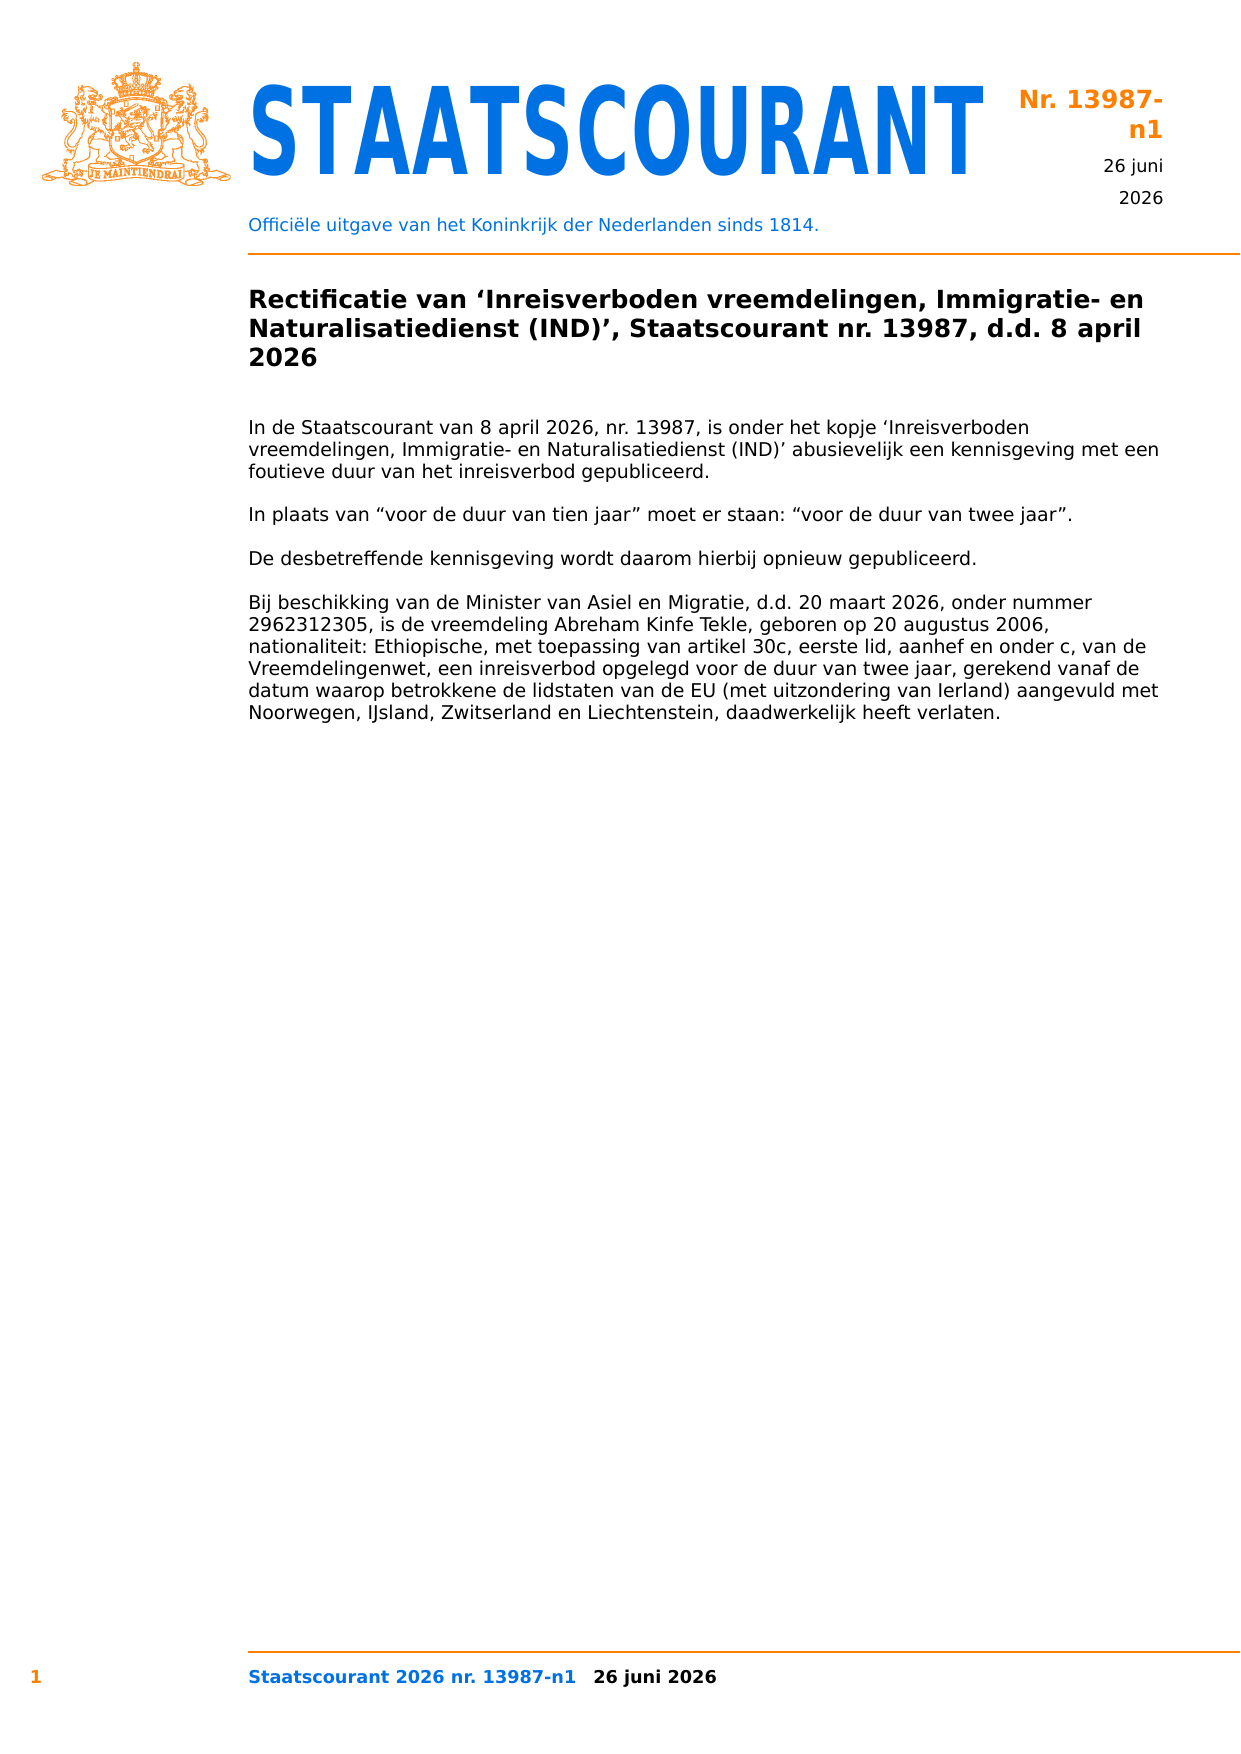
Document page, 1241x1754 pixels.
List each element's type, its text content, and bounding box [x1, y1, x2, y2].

table_header STAATSCOURANT [248, 62, 998, 215]
text Bij beschikking van de Minister van Asiel en Migratie, d.d. 20 maart 2026, onder nummer 2962312305, is de vreemdeling Abreham Kinfe Tekle, geboren op 20 augustus 2006, nationaliteit: Ethiopische, met toepassing van artikel 30c, eerste lid, aanhef en onder c, van de Vreemdelingenwet, een inreisverbod opgelegd voor de duur van twee jaar, gerekend vanaf de datum waarop betrokkene de lidstaten van de EU (met uitzondering van Ierland) aangevuld met Noorwegen, IJsland, Zwitserland en Liechtenstein, daadwerkelijk heeft verlaten. [248, 592, 1163, 724]
table_cell 2026 [998, 183, 1240, 215]
text In de Staatscourant van 8 april 2026, nr. 13987, is onder het kopje ‘Inreisverboden vreemdelingen, Immigratie- en Naturalisatiedienst (IND)’ abusievelijk een kennisgeving met een foutieve duur van het inreisverbod gepubliceerd. [248, 417, 1163, 482]
subtitle Rectificatie van ‘Inreisverboden vreemdelingen, Immigratie- en Naturalisatiedienst (IND)’, Staatscourant nr. 13987, d.d. 8 april 2026 [248, 285, 1163, 373]
text In plaats van “voor de duur van tien jaar” moet er staan: “voor de duur van twee jaar”. [248, 504, 1163, 526]
picture [41, 62, 231, 186]
table_cell 26 juni [998, 150, 1240, 182]
table_header Nr. 13987-n1 [998, 62, 1240, 150]
table_header [25, 62, 248, 253]
table_cell Officiële uitgave van het Koninkrijk der Nederlanden sinds 1814. [248, 215, 1240, 253]
text De desbetreffende kennisgeving wordt daarom hierbij opnieuw gepubliceerd. [248, 548, 1163, 570]
